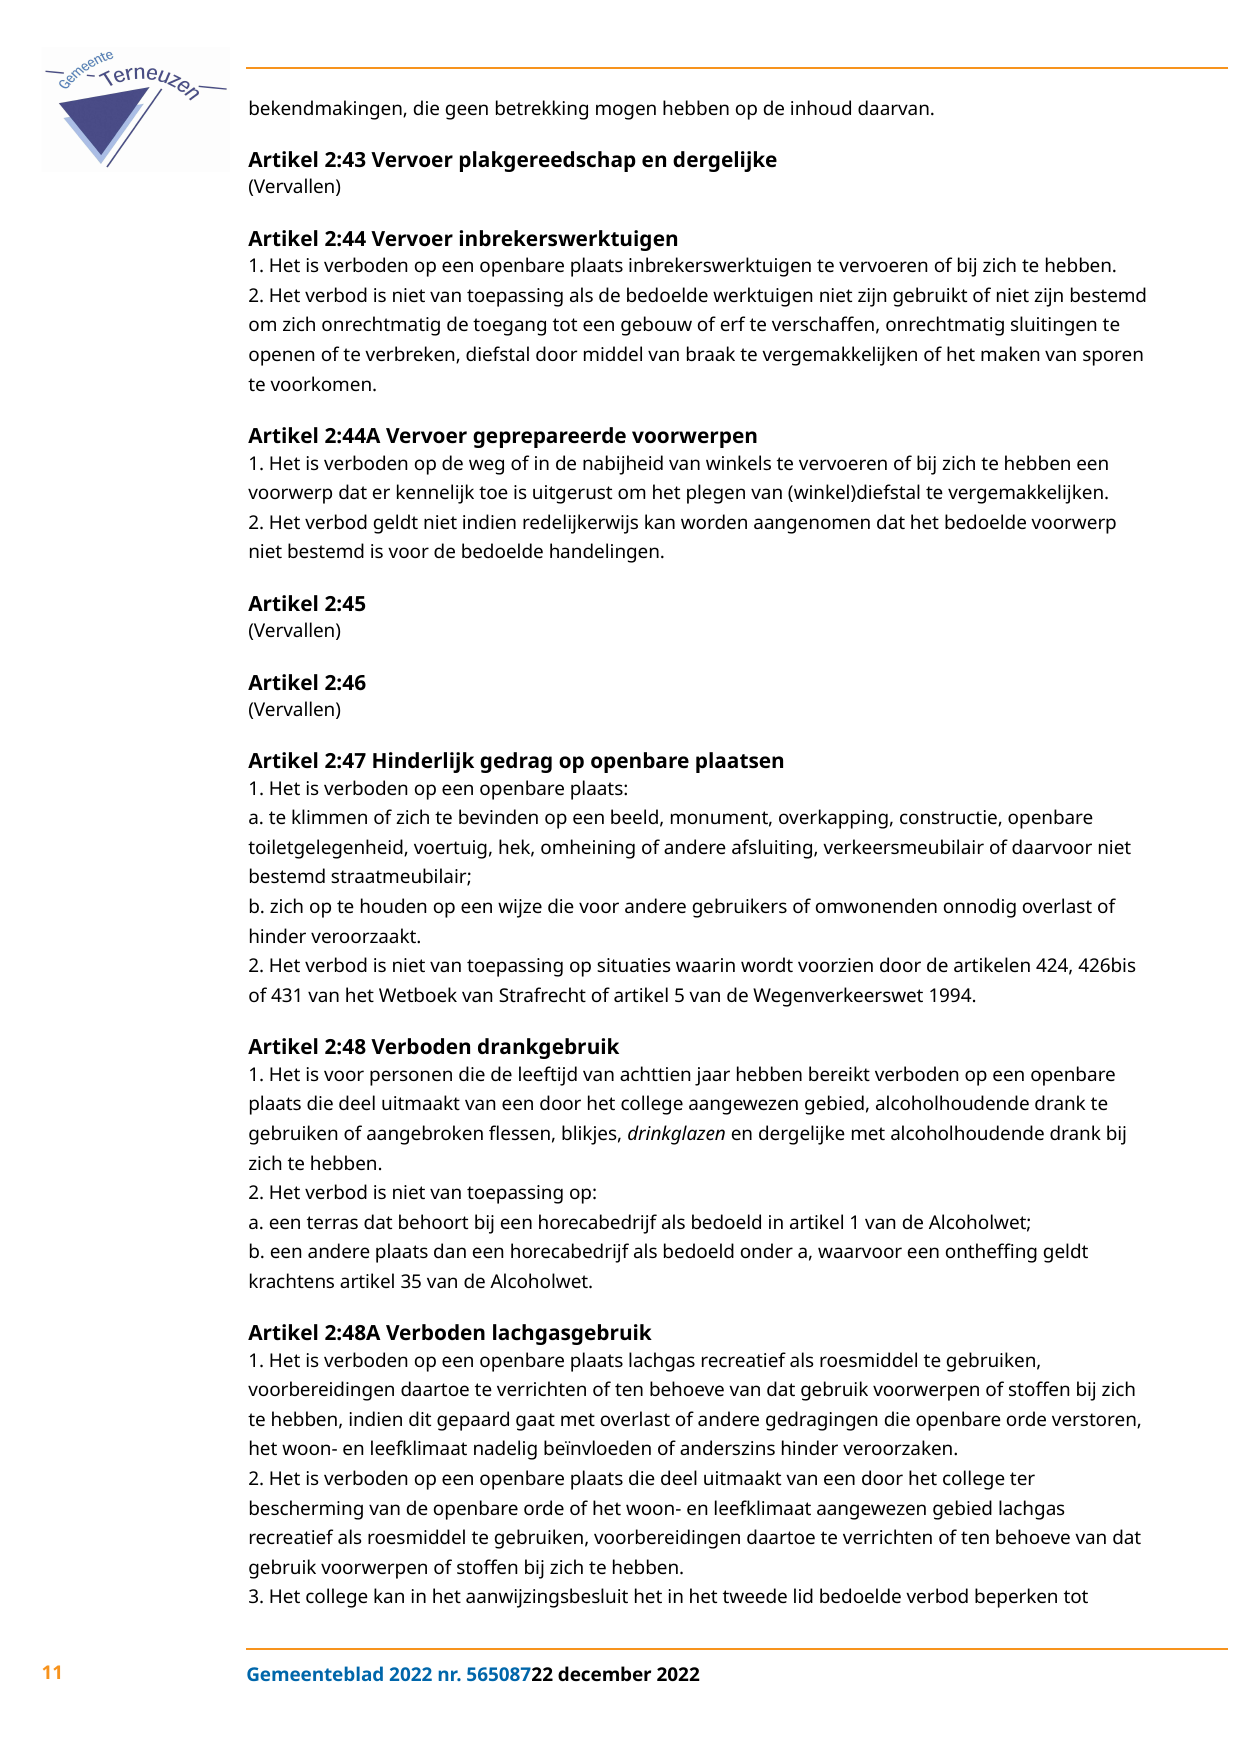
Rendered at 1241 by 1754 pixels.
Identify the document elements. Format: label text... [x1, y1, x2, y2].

text 1. Het is verboden op een openbare plaats inbrekerswerktuigen te vervoeren of bij zich te hebben. [248, 252, 1152, 278]
text Artikel 2:44A Vervoer geprepareerde voorwerpen [248, 421, 1152, 450]
text bekendmakingen, die geen betrekking mogen hebben op de inhoud daarvan. [248, 95, 1152, 121]
text Artikel 2:46 [248, 668, 1152, 696]
text 3. Het college kan in het aanwijzingsbesluit het in het tweede lid bedoelde verbod beperken tot [248, 1583, 1152, 1609]
text 2. Het verbod is niet van toepassing op: [248, 1179, 1152, 1205]
text a. een terras dat behoort bij een horecabedrijf als bedoeld in artikel 1 van de Alcoholwet; [248, 1209, 1152, 1234]
text 1. Het is voor personen die de leeftijd van achttien jaar hebben bereikt verboden op een openbare plaats die deel uitmaakt van een door het college aangewezen gebied, alcoholhoudende drank te gebruiken of aangebroken flessen, blikjes, drinkglazen en dergelijke met alcoholhoudende drank bij zich te hebben. [248, 1061, 1152, 1175]
text 2. Het verbod is niet van toepassing op situaties waarin wordt voorzien door de artikelen 424, 426bis of 431 van het Wetboek van Strafrecht of artikel 5 van de Wegenverkeerswet 1994. [248, 952, 1152, 1008]
text 2. Het is verboden op een openbare plaats die deel uitmaakt van een door het college ter bescherming van de openbare orde of het woon- en leefklimaat aangewezen gebied lachgas recreatief als roesmiddel te gebruiken, voorbereidingen daartoe te verrichten of ten behoeve van dat gebruik voorwerpen of stoffen bij zich te hebben. [248, 1465, 1152, 1580]
text Artikel 2:48A Verboden lachgasgebruik [248, 1318, 1152, 1347]
text (Vervallen) [248, 617, 1152, 643]
text Artikel 2:44 Vervoer inbrekerswerktuigen [248, 224, 1152, 252]
text (Vervallen) [248, 696, 1152, 722]
text Artikel 2:45 [248, 589, 1152, 617]
text Artikel 2:47 Hinderlijk gedrag op openbare plaatsen [248, 747, 1152, 775]
text 1. Het is verboden op de weg of in de nabijheid van winkels te vervoeren of bij zich te hebben een voorwerp dat er kennelijk toe is uitgerust om het plegen van (winkel)diefstal te vergemakkelijken. [248, 450, 1152, 505]
text Artikel 2:43 Vervoer plakgereedschap en dergelijke [248, 145, 1152, 174]
text b. zich op te houden op een wijze die voor andere gebruikers of omwonenden onnodig overlast of hinder veroorzaakt. [248, 893, 1152, 949]
picture [41, 47, 231, 172]
text a. te klimmen of zich te bevinden op een beeld, monument, overkapping, constructie, openbare toiletgelegenheid, voertuig, hek, omheining of andere afsluiting, verkeersmeubilair of daarvoor niet bestemd straatmeubilair; [248, 804, 1152, 889]
text (Vervallen) [248, 174, 1152, 199]
text 2. Het verbod geldt niet indien redelijkerwijs kan worden aangenomen dat het bedoelde voorwerp niet bestemd is voor de bedoelde handelingen. [248, 509, 1152, 564]
text 2. Het verbod is niet van toepassing als de bedoelde werktuigen niet zijn gebruikt of niet zijn bestemd om zich onrechtmatig de toegang tot een gebouw of erf te verschaffen, onrechtmatig sluitingen te openen of te verbreken, diefstal door middel van braak te vergemakkelijken of het maken van sporen te voorkomen. [248, 282, 1152, 397]
text Artikel 2:48 Verboden drankgebruik [248, 1032, 1152, 1061]
text 1. Het is verboden op een openbare plaats: [248, 775, 1152, 801]
text b. een andere plaats dan een horecabedrijf als bedoeld onder a, waarvoor een ontheffing geldt krachtens artikel 35 van de Alcoholwet. [248, 1238, 1152, 1294]
text 1. Het is verboden op een openbare plaats lachgas recreatief als roesmiddel te gebruiken, voorbereidingen daartoe te verrichten of ten behoeve van dat gebruik voorwerpen of stoffen bij zich te hebben, indien dit gepaard gaat met overlast of andere gedragingen die openbare orde verstoren, het woon- en leefklimaat nadelig beïnvloeden of anderszins hinder veroorzaken. [248, 1347, 1152, 1461]
